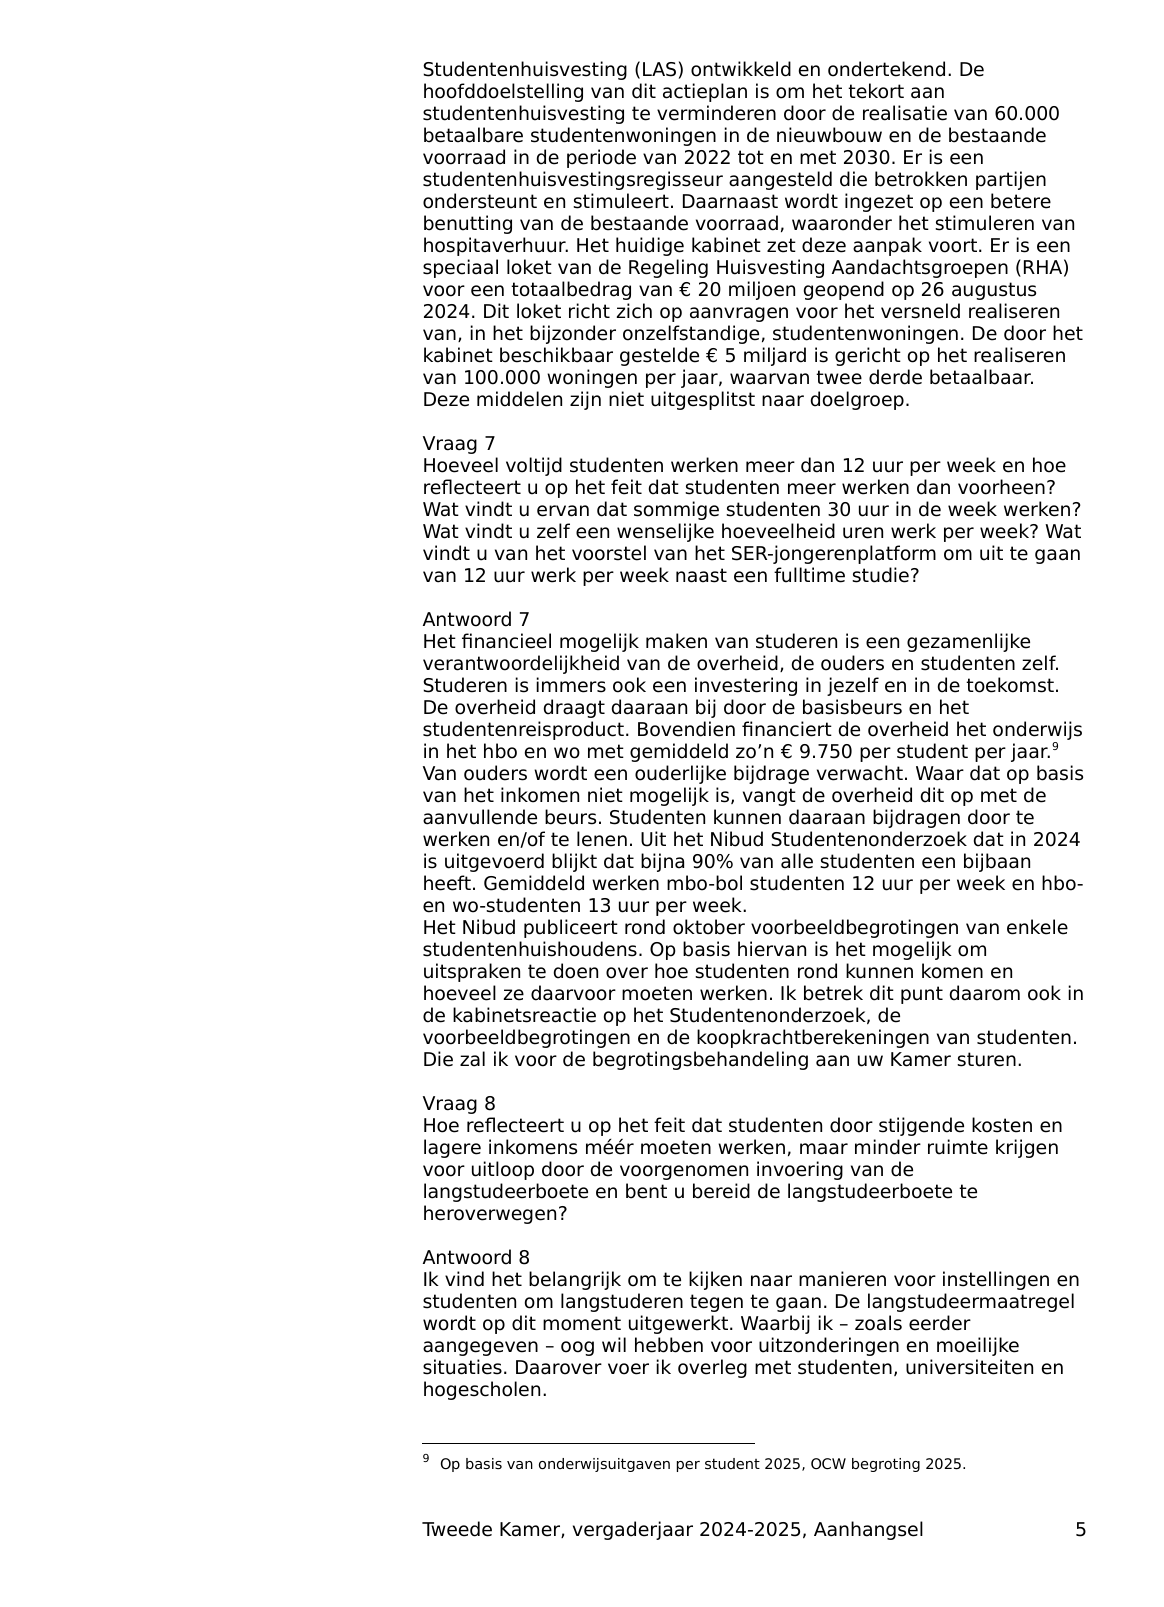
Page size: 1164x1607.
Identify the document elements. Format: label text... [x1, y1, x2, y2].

text Het Nibud publiceert rond oktober voorbeeldbegrotingen van enkele studentenhuishoudens. Op basis hiervan is het mogelijk om uitspraken te doen over hoe studenten rond kunnen komen en hoeveel ze daarvoor moeten werken. Ik betrek dit punt daarom ook in de kabinetsreactie op het Studentenonderzoek, de voorbeeldbegrotingen en de koopkrachtberekeningen van studenten. Die zal ik voor de begrotingsbehandeling aan uw Kamer sturen. [422, 917, 1087, 1071]
text Ik vind het belangrijk om te kijken naar manieren voor instellingen en studenten om langstuderen tegen te gaan. De langstudeermaatregel wordt op dit moment uitgewerkt. Waarbij ik – zoals eerder aangegeven – oog wil hebben voor uitzonderingen en moeilijke situaties. Daarover voer ik overleg met studenten, universiteiten en hogescholen. [422, 1269, 1087, 1401]
text Antwoord 8 [422, 1247, 1087, 1269]
text Vraag 7 [422, 433, 1087, 455]
text Hoe reflecteert u op het feit dat studenten door stijgende kosten en lagere inkomens méér moeten werken, maar minder ruimte krijgen voor uitloop door de voorgenomen invoering van de langstudeerboete en bent u bereid de langstudeerboete te heroverwegen? [422, 1115, 1087, 1224]
text Op basis van onderwijsuitgaven per student 2025, OCW begroting 2025. [422, 1452, 1087, 1474]
text Het financieel mogelijk maken van studeren is een gezamenlijke verantwoordelijkheid van de overheid, de ouders en studenten zelf. Studeren is immers ook een investering in jezelf en in de toekomst. De overheid draagt daaraan bij door de basisbeurs en het studentenreisproduct. Bovendien financiert de overheid het onderwijs in het hbo en wo met gemiddeld zo’n € 9.750 per student per jaar. Van ouders wordt een ouderlijke bijdrage verwacht. Waar dat op basis van het inkomen niet mogelijk is, vangt de overheid dit op met de aanvullende beurs. Studenten kunnen daaraan bijdragen door te werken en/of te lenen. Uit het Nibud Studentenonderzoek dat in 2024 is uitgevoerd blijkt dat bijna 90% van alle studenten een bijbaan heeft. Gemiddeld werken mbo-bol studenten 12 uur per week en hbo- en wo-studenten 13 uur per week. [422, 631, 1087, 917]
text Studentenhuisvesting (LAS) ontwikkeld en ondertekend. De hoofddoelstelling van dit actieplan is om het tekort aan studentenhuisvesting te verminderen door de realisatie van 60.000 betaalbare studentenwoningen in de nieuwbouw en de bestaande voorraad in de periode van 2022 tot en met 2030. Er is een studentenhuisvestingsregisseur aangesteld die betrokken partijen ondersteunt en stimuleert. Daarnaast wordt ingezet op een betere benutting van de bestaande voorraad, waaronder het stimuleren van hospitaverhuur. Het huidige kabinet zet deze aanpak voort. Er is een speciaal loket van de Regeling Huisvesting Aandachtsgroepen (RHA) voor een totaalbedrag van € 20 miljoen geopend op 26 augustus 2024. Dit loket richt zich op aanvragen voor het versneld realiseren van, in het bijzonder onzelfstandige, studentenwoningen. De door het kabinet beschikbaar gestelde € 5 miljard is gericht op het realiseren van 100.000 woningen per jaar, waarvan twee derde betaalbaar. Deze middelen zijn niet uitgesplitst naar doelgroep. [422, 59, 1087, 411]
text Vraag 8 [422, 1093, 1087, 1115]
text Hoeveel voltijd studenten werken meer dan 12 uur per week en hoe reflecteert u op het feit dat studenten meer werken dan voorheen? Wat vindt u ervan dat sommige studenten 30 uur in de week werken? Wat vindt u zelf een wenselijke hoeveelheid uren werk per week? Wat vindt u van het voorstel van het SER-jongerenplatform om uit te gaan van 12 uur werk per week naast een fulltime studie? [422, 455, 1087, 587]
text Antwoord 7 [422, 609, 1087, 631]
